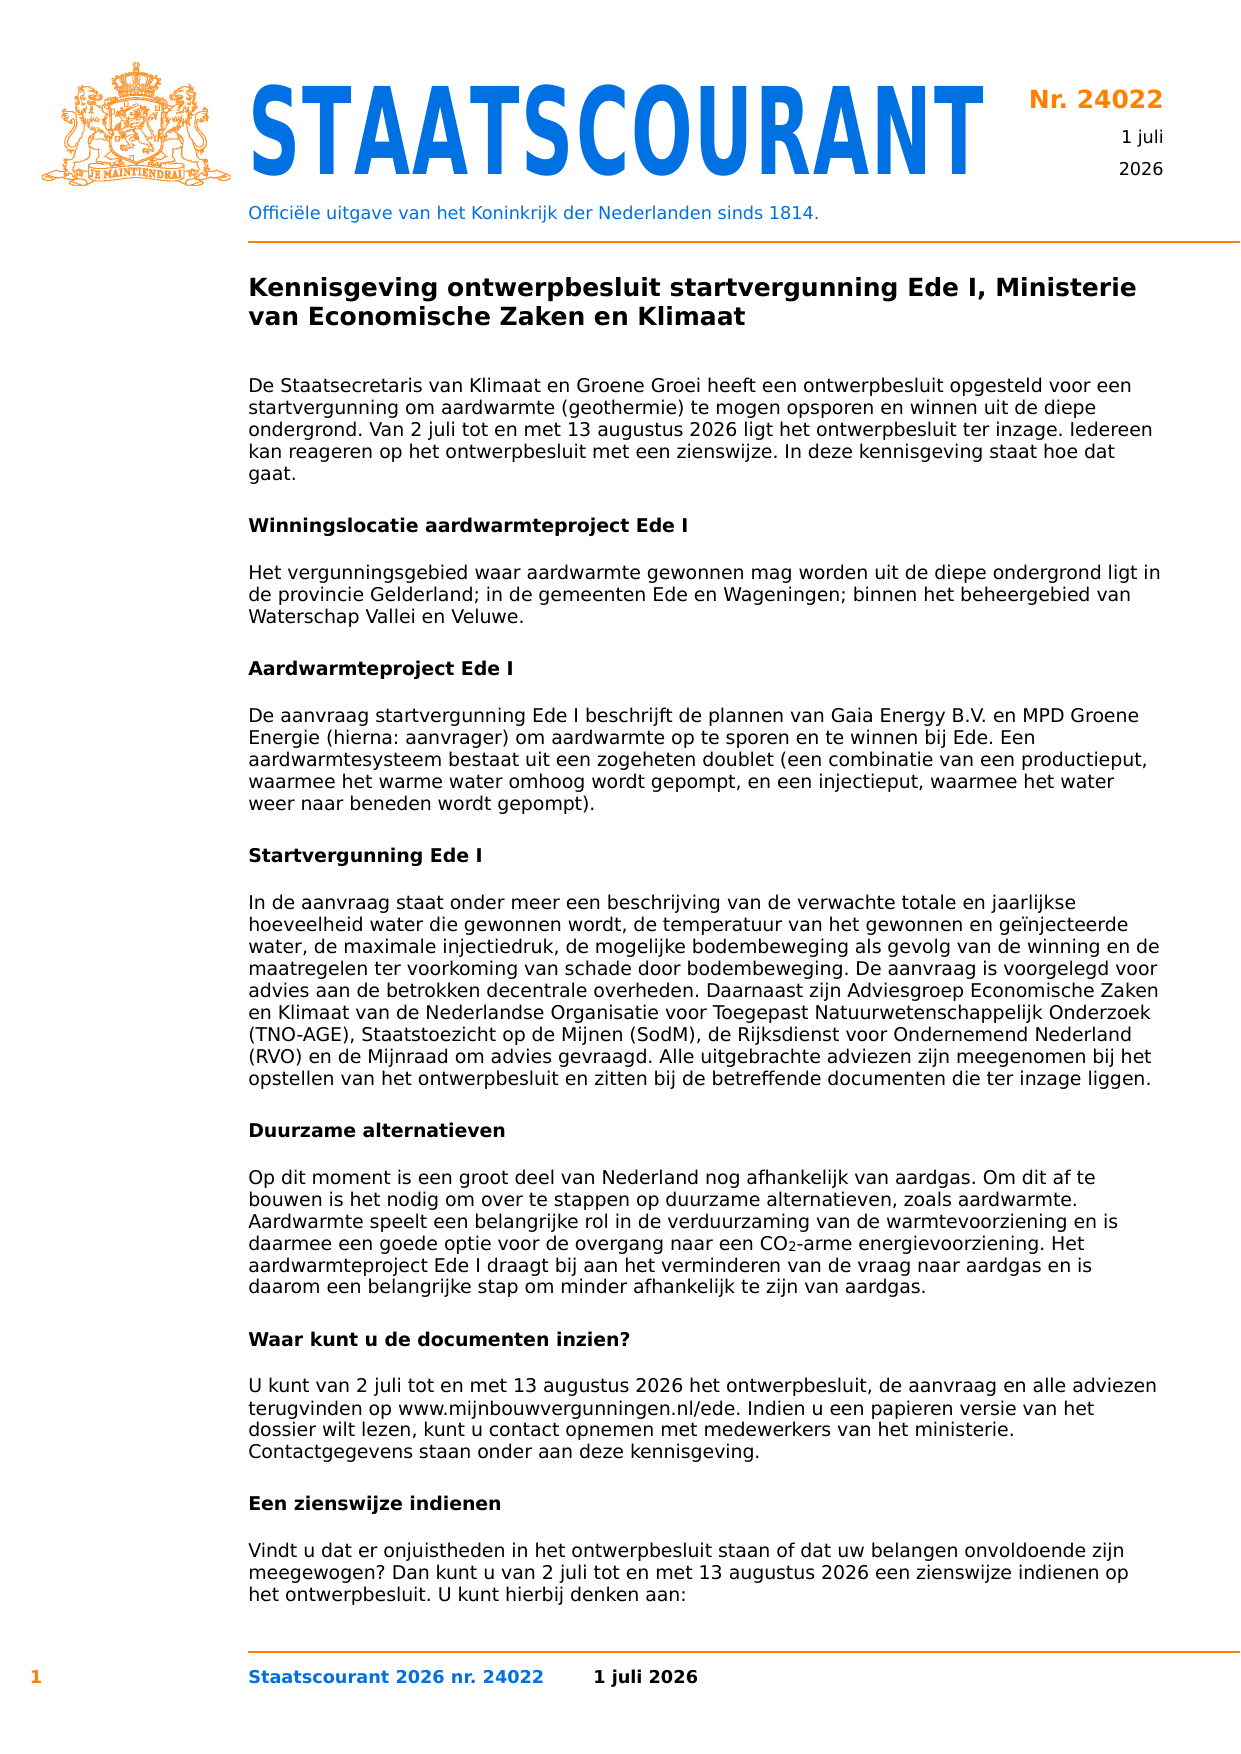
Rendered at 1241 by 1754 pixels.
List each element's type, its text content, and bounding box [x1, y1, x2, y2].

subtitle Kennisgeving ontwerpbesluit startvergunning Ede I, Ministerie van Economische Zaken en Klimaat [248, 273, 1163, 331]
subtitle Waar kunt u de documenten inzien? [248, 1328, 1163, 1350]
subtitle Duurzame alternatieven [248, 1119, 1163, 1142]
table_header [25, 62, 248, 241]
table_header STAATSCOURANT [248, 62, 998, 203]
subtitle Een zienswijze indienen [248, 1493, 1163, 1515]
text Op dit moment is een groot deel van Nederland nog afhankelijk van aardgas. Om dit af te bouwen is het nodig om over te stappen op duurzame alternatieven, zoals aardwarmte. Aardwarmte speelt een belangrijke rol in de verduurzaming van de warmtevoorziening en is daarmee een goede optie voor de overgang naar een CO2-arme energievoorziening. Het aardwarmteproject Ede I draagt bij aan het verminderen van de vraag naar aardgas en is daarom een belangrijke stap om minder afhankelijk te zijn van aardgas. [248, 1167, 1163, 1298]
text In de aanvraag staat onder meer een beschrijving van de verwachte totale en jaarlijkse hoeveelheid water die gewonnen wordt, de temperatuur van het gewonnen en geïnjecteerde water, de maximale injectiedruk, de mogelijke bodembeweging als gevolg van de winning en de maatregelen ter voorkoming van schade door bodembeweging. De aanvraag is voorgelegd voor advies aan de betrokken decentrale overheden. Daarnaast zijn Adviesgroep Economische Zaken en Klimaat van de Nederlandse Organisatie voor Toegepast Natuurwetenschappelijk Onderzoek (TNO-AGE), Staatstoezicht op de Mijnen (SodM), de Rijksdienst voor Ondernemend Nederland (RVO) en de Mijnraad om advies gevraagd. Alle uitgebrachte adviezen zijn meegenomen bij het opstellen van het ontwerpbesluit en zitten bij de betreffende documenten die ter inzage liggen. [248, 892, 1163, 1089]
table_header Nr. 24022 [998, 62, 1240, 121]
picture [41, 62, 231, 186]
text De aanvraag startvergunning Ede I beschrijft de plannen van Gaia Energy B.V. en MPD Groene Energie (hierna: aanvrager) om aardwarmte op te sporen en te winnen bij Ede. Een aardwarmtesysteem bestaat uit een zogeheten doublet (een combinatie van een productieput, waarmee het warme water omhoog wordt gepompt, en een injectieput, waarmee het water weer naar beneden wordt gepompt). [248, 705, 1163, 815]
table_cell 1 juli [998, 121, 1240, 153]
subtitle Winningslocatie aardwarmteproject Ede I [248, 515, 1163, 537]
subtitle Aardwarmteproject Ede I [248, 658, 1163, 680]
text Het vergunningsgebied waar aardwarmte gewonnen mag worden uit de diepe ondergrond ligt in de provincie Gelderland; in de gemeenten Ede en Wageningen; binnen het beheergebied van Waterschap Vallei en Veluwe. [248, 562, 1163, 628]
text Vindt u dat er onjuistheden in het ontwerpbesluit staan of dat uw belangen onvoldoende zijn meegewogen? Dan kunt u van 2 juli tot en met 13 augustus 2026 een zienswijze indienen op het ontwerpbesluit. U kunt hierbij denken aan: [248, 1540, 1163, 1606]
text De Staatsecretaris van Klimaat en Groene Groei heeft een ontwerpbesluit opgesteld voor een startvergunning om aardwarmte (geothermie) te mogen opsporen en winnen uit de diepe ondergrond. Van 2 juli tot en met 13 augustus 2026 ligt het ontwerpbesluit ter inzage. Iedereen kan reageren op het ontwerpbesluit met een zienswijze. In deze kennisgeving staat hoe dat gaat. [248, 375, 1163, 485]
table_cell Officiële uitgave van het Koninkrijk der Nederlanden sinds 1814. [248, 203, 1240, 241]
text U kunt van 2 juli tot en met 13 augustus 2026 het ontwerpbesluit, de aanvraag en alle adviezen terugvinden op www.mijnbouwvergunningen.nl/ede. Indien u een papieren versie van het dossier wilt lezen, kunt u contact opnemen met medewerkers van het ministerie. Contactgegevens staan onder aan deze kennisgeving. [248, 1375, 1163, 1463]
subtitle Startvergunning Ede I [248, 845, 1163, 867]
table_cell 2026 [998, 153, 1240, 203]
